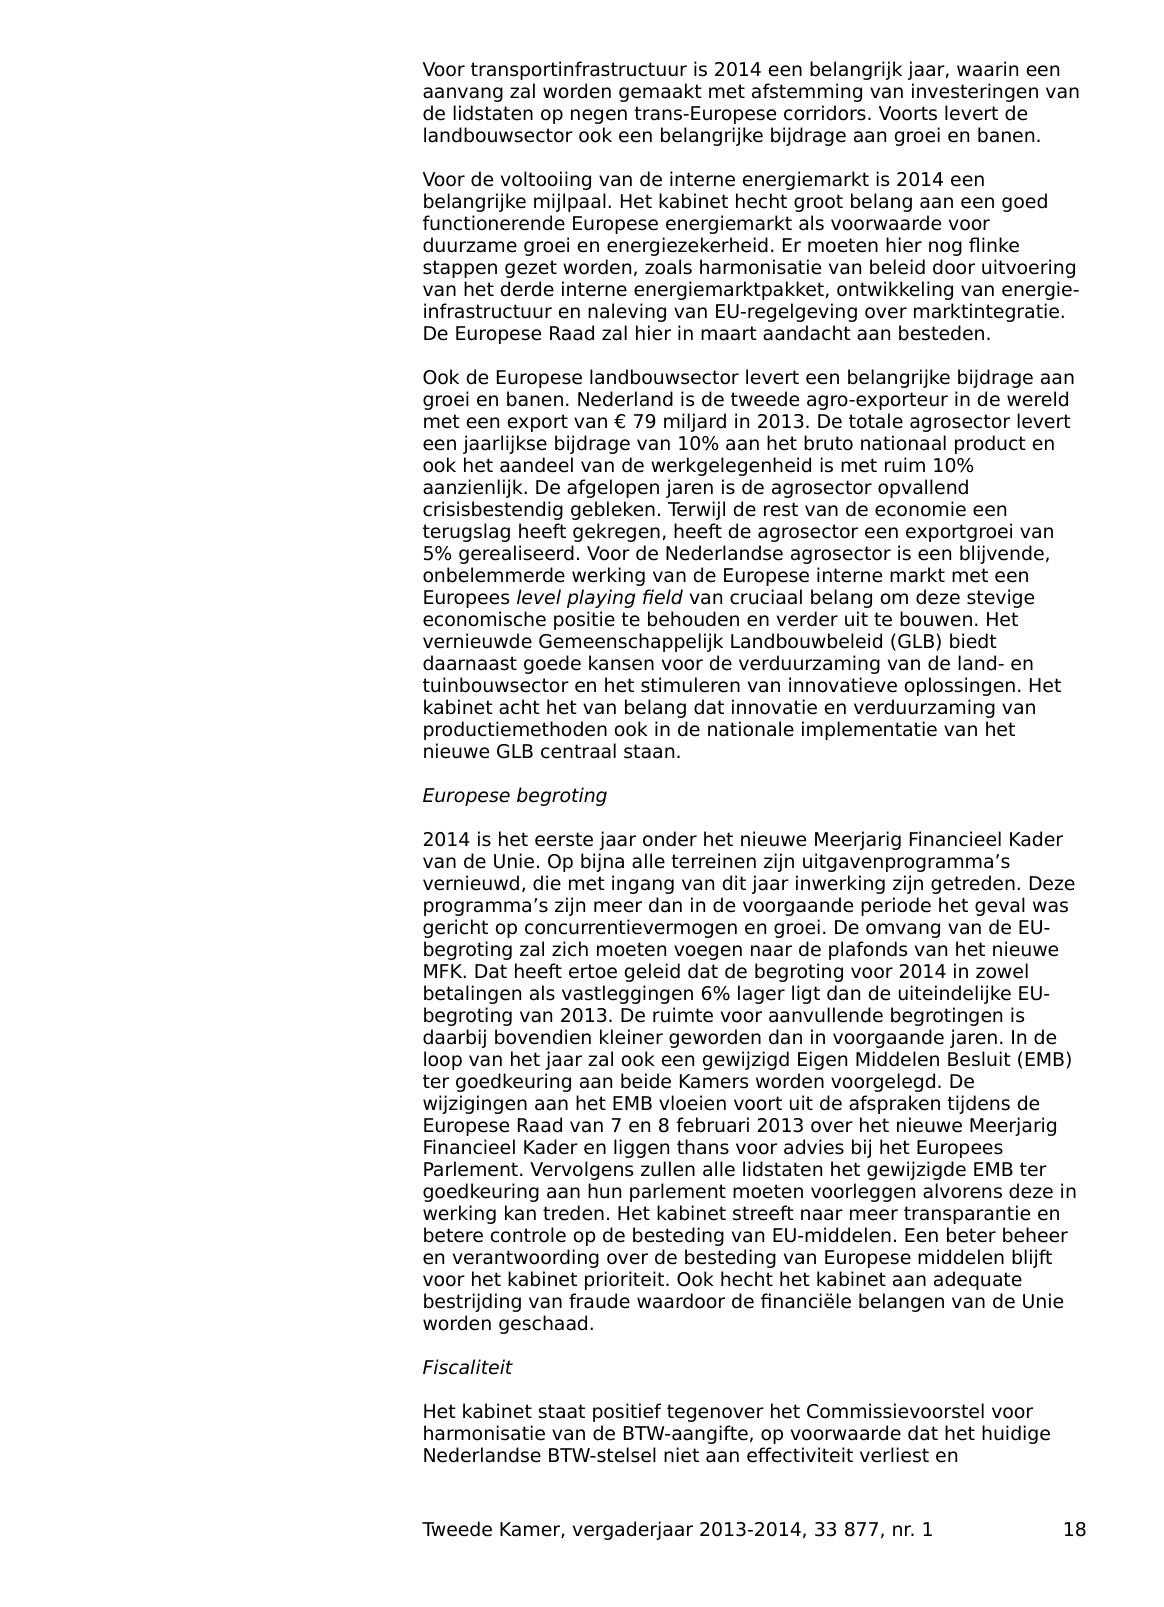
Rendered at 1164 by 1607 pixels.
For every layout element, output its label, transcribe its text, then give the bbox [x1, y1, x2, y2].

subtitle Europese begroting [422, 785, 1087, 807]
text Ook de Europese landbouwsector levert een belangrijke bijdrage aan groei en banen. Nederland is de tweede agro-exporteur in de wereld met een export van € 79 miljard in 2013. De totale agrosector levert een jaarlijkse bijdrage van 10% aan het bruto nationaal product en ook het aandeel van de werkgelegenheid is met ruim 10% aanzienlijk. De afgelopen jaren is de agrosector opvallend crisisbestendig gebleken. Terwijl de rest van de economie een terugslag heeft gekregen, heeft de agrosector een exportgroei van 5% gerealiseerd. Voor de Nederlandse agrosector is een blijvende, onbelemmerde werking van de Europese interne markt met een Europees level playing field van cruciaal belang om deze stevige economische positie te behouden en verder uit te bouwen. Het vernieuwde Gemeenschappelijk Landbouwbeleid (GLB) biedt daarnaast goede kansen voor de verduurzaming van de land- en tuinbouwsector en het stimuleren van innovatieve oplossingen. Het kabinet acht het van belang dat innovatie en verduurzaming van productiemethoden ook in de nationale implementatie van het nieuwe GLB centraal staan. [422, 367, 1087, 763]
text Het kabinet staat positief tegenover het Commissievoorstel voor harmonisatie van de BTW-aangifte, op voorwaarde dat het huidige Nederlandse BTW-stelsel niet aan effectiviteit verliest en [422, 1401, 1087, 1467]
text Voor transportinfrastructuur is 2014 een belangrijk jaar, waarin een aanvang zal worden gemaakt met afstemming van investeringen van de lidstaten op negen trans-Europese corridors. Voorts levert de landbouwsector ook een belangrijke bijdrage aan groei en banen. [422, 59, 1087, 147]
text Voor de voltooiing van de interne energiemarkt is 2014 een belangrijke mijlpaal. Het kabinet hecht groot belang aan een goed functionerende Europese energiemarkt als voorwaarde voor duurzame groei en energiezekerheid. Er moeten hier nog flinke stappen gezet worden, zoals harmonisatie van beleid door uitvoering van het derde interne energiemarktpakket, ontwikkeling van energie-infrastructuur en naleving van EU-regelgeving over marktintegratie. De Europese Raad zal hier in maart aandacht aan besteden. [422, 169, 1087, 345]
text 2014 is het eerste jaar onder het nieuwe Meerjarig Financieel Kader van de Unie. Op bijna alle terreinen zijn uitgavenprogramma’s vernieuwd, die met ingang van dit jaar inwerking zijn getreden. Deze programma’s zijn meer dan in de voorgaande periode het geval was gericht op concurrentievermogen en groei. De omvang van de EU-begroting zal zich moeten voegen naar de plafonds van het nieuwe MFK. Dat heeft ertoe geleid dat de begroting voor 2014 in zowel betalingen als vastleggingen 6% lager ligt dan de uiteindelijke EU-begroting van 2013. De ruimte voor aanvullende begrotingen is daarbij bovendien kleiner geworden dan in voorgaande jaren. In de loop van het jaar zal ook een gewijzigd Eigen Middelen Besluit (EMB) ter goedkeuring aan beide Kamers worden voorgelegd. De wijzigingen aan het EMB vloeien voort uit de afspraken tijdens de Europese Raad van 7 en 8 februari 2013 over het nieuwe Meerjarig Financieel Kader en liggen thans voor advies bij het Europees Parlement. Vervolgens zullen alle lidstaten het gewijzigde EMB ter goedkeuring aan hun parlement moeten voorleggen alvorens deze in werking kan treden. Het kabinet streeft naar meer transparantie en betere controle op de besteding van EU-middelen. Een beter beheer en verantwoording over de besteding van Europese middelen blijft voor het kabinet prioriteit. Ook hecht het kabinet aan adequate bestrijding van fraude waardoor de financiële belangen van de Unie worden geschaad. [422, 829, 1087, 1335]
subtitle Fiscaliteit [422, 1357, 1087, 1379]
